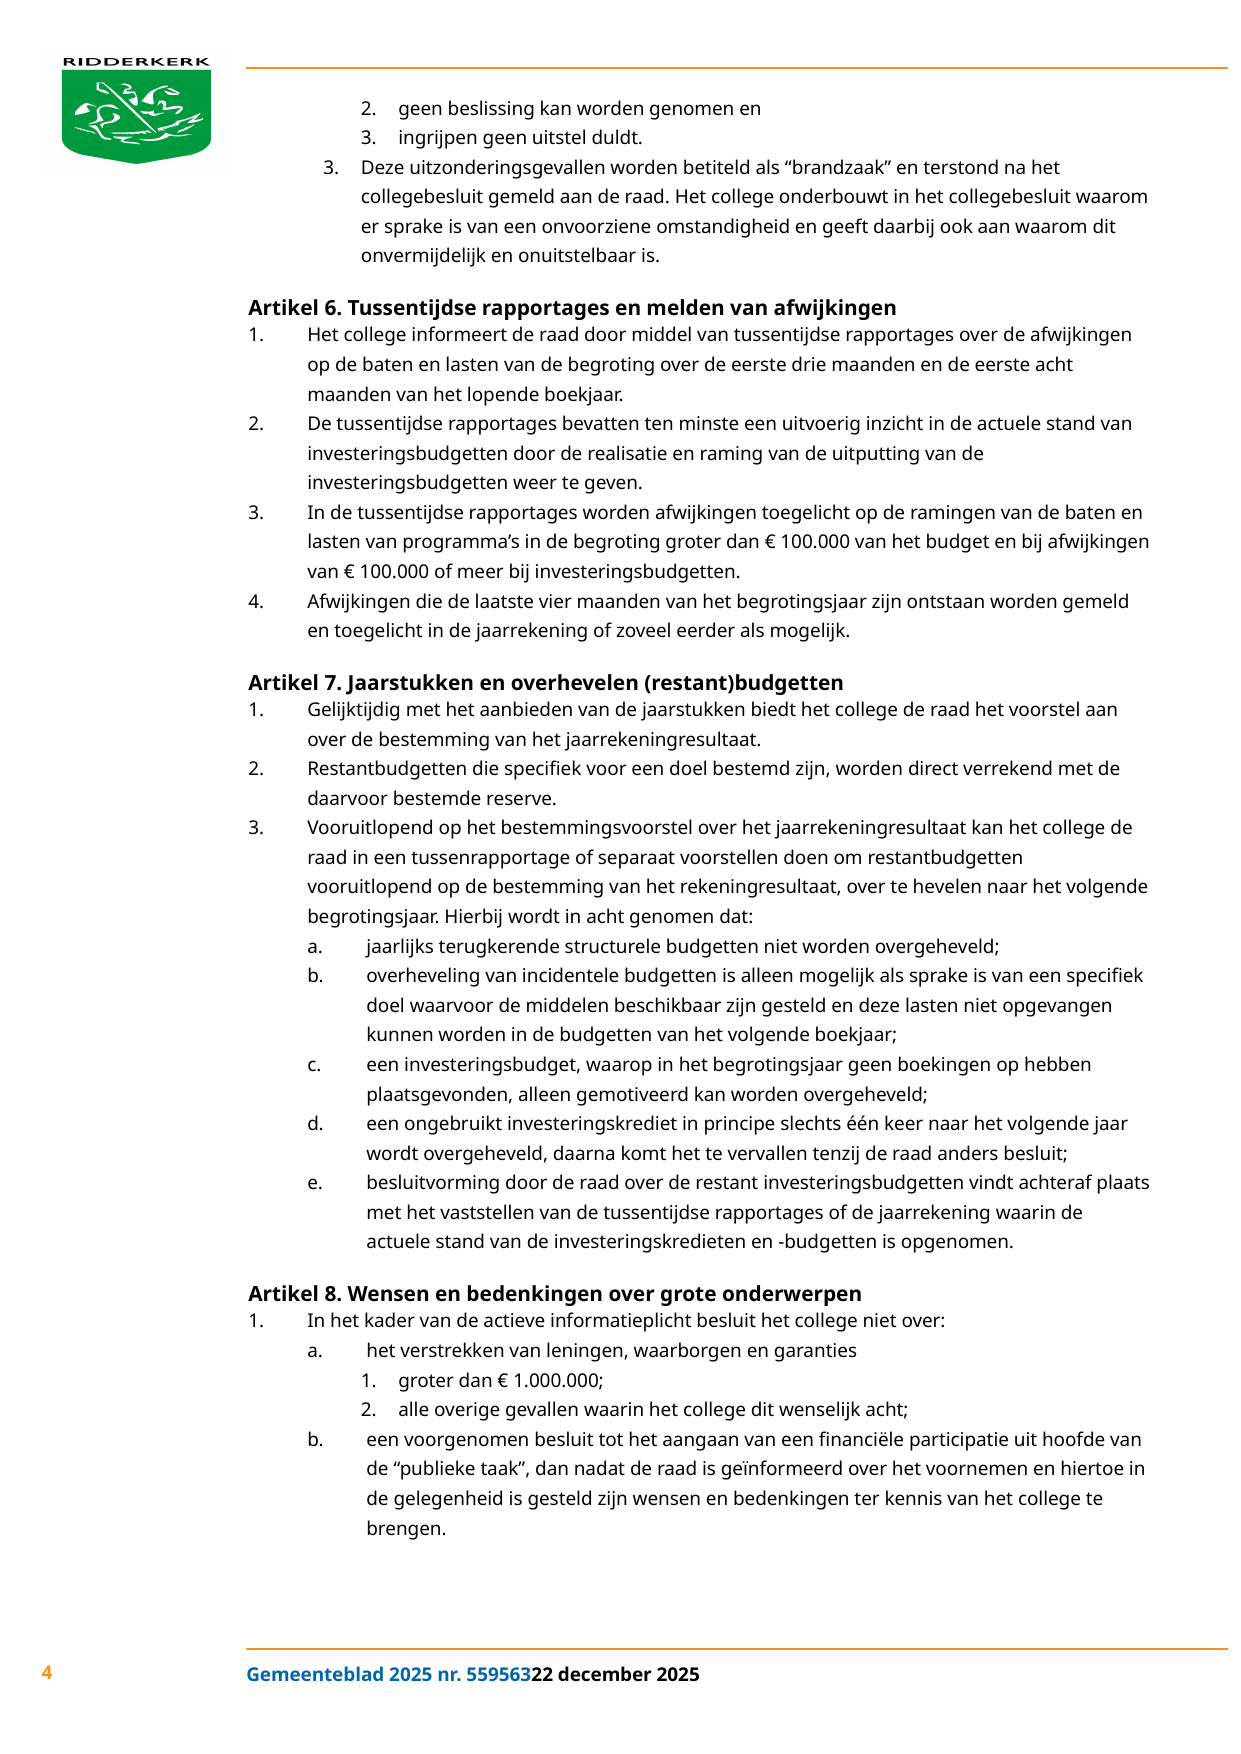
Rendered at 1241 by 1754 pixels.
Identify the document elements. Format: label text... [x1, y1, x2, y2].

text Artikel 8. Wensen en bedenkingen over grote onderwerpen [248, 1279, 1152, 1308]
list het verstrekken van leningen, waarborgen en garanties [307, 1337, 1152, 1363]
list een voorgenomen besluit tot het aangaan van een financiële participatie uit hoofde van de “publieke taak”, dan nadat de raad is geïnformeerd over het voornemen en hiertoe in de gelegenheid is gesteld zijn wensen en bedenkingen ter kennis van het college te brengen. [307, 1426, 1152, 1540]
list In de tussentijdse rapportages worden afwijkingen toegelicht op de ramingen van de baten en lasten van programma’s in de begroting groter dan € 100.000 van het budget en bij afwijkingen van € 100.000 of meer bij investeringsbudgetten. [248, 499, 1152, 584]
list Gelijktijdig met het aanbieden van de jaarstukken biedt het college de raad het voorstel aan over de bestemming van het jaarrekeningresultaat. [248, 696, 1152, 752]
list alle overige gevallen waarin het college dit wenselijk acht; [361, 1396, 1152, 1422]
list een investeringsbudget, waarop in het begrotingsjaar geen boekingen op hebben plaatsgevonden, alleen gemotiveerd kan worden overgeheveld; [307, 1051, 1152, 1107]
text Artikel 7. Jaarstukken en overhevelen (restant)budgetten [248, 668, 1152, 696]
list jaarlijks terugkerende structurele budgetten niet worden overgeheveld; [307, 933, 1152, 959]
list De tussentijdse rapportages bevatten ten minste een uitvoerig inzicht in de actuele stand van investeringsbudgetten door de realisatie en raming van de uitputting van de investeringsbudgetten weer te geven. [248, 410, 1152, 495]
list besluitvorming door de raad over de restant investeringsbudgetten vindt achteraf plaats met het vaststellen van de tussentijdse rapportages of de jaarrekening waarin de actuele stand van de investeringskredieten en -budgetten is opgenomen. [307, 1169, 1152, 1254]
list geen beslissing kan worden genomen en [361, 95, 1152, 121]
list Afwijkingen die de laatste vier maanden van het begrotingsjaar zijn ontstaan worden gemeld en toegelicht in de jaarrekening of zoveel eerder als mogelijk. [248, 588, 1152, 643]
list Restantbudgetten die specifiek voor een doel bestemd zijn, worden direct verrekend met de daarvoor bestemde reserve. [248, 755, 1152, 811]
list ingrijpen geen uitstel duldt. [361, 124, 1152, 150]
list Het college informeert de raad door middel van tussentijdse rapportages over de afwijkingen op de baten en lasten van de begroting over de eerste drie maanden en de eerste acht maanden van het lopende boekjaar. [248, 322, 1152, 406]
list een ongebruikt investeringskrediet in principe slechts één keer naar het volgende jaar wordt overgeheveld, daarna komt het te vervallen tenzij de raad anders besluit; [307, 1110, 1152, 1166]
list In het kader van de actieve informatieplicht besluit het college niet over: [248, 1308, 1152, 1333]
text Artikel 6. Tussentijdse rapportages en melden van afwijkingen [248, 293, 1152, 322]
list Deze uitzonderingsgevallen worden betiteld als “brandzaak” en terstond na het collegebesluit gemeld aan de raad. Het college onderbouwt in het collegebesluit waarom er sprake is van een onvoorziene omstandigheid en geeft daarbij ook aan waarom dit onvermijdelijk en onuitstelbaar is. [323, 154, 1152, 268]
list Vooruitlopend op het bestemmingsvoorstel over het jaarrekeningresultaat kan het college de raad in een tussenrapportage of separaat voorstellen doen om restantbudgetten vooruitlopend op de bestemming van het rekeningresultaat, over te hevelen naar het volgende begrotingsjaar. Hierbij wordt in acht genomen dat: [248, 814, 1152, 929]
list overheveling van incidentele budgetten is alleen mogelijk als sprake is van een specifiek doel waarvoor de middelen beschikbaar zijn gesteld en deze lasten niet opgevangen kunnen worden in de budgetten van het volgende boekjaar; [307, 962, 1152, 1047]
picture [41, 47, 231, 172]
list groter dan € 1.000.000; [361, 1367, 1152, 1392]
